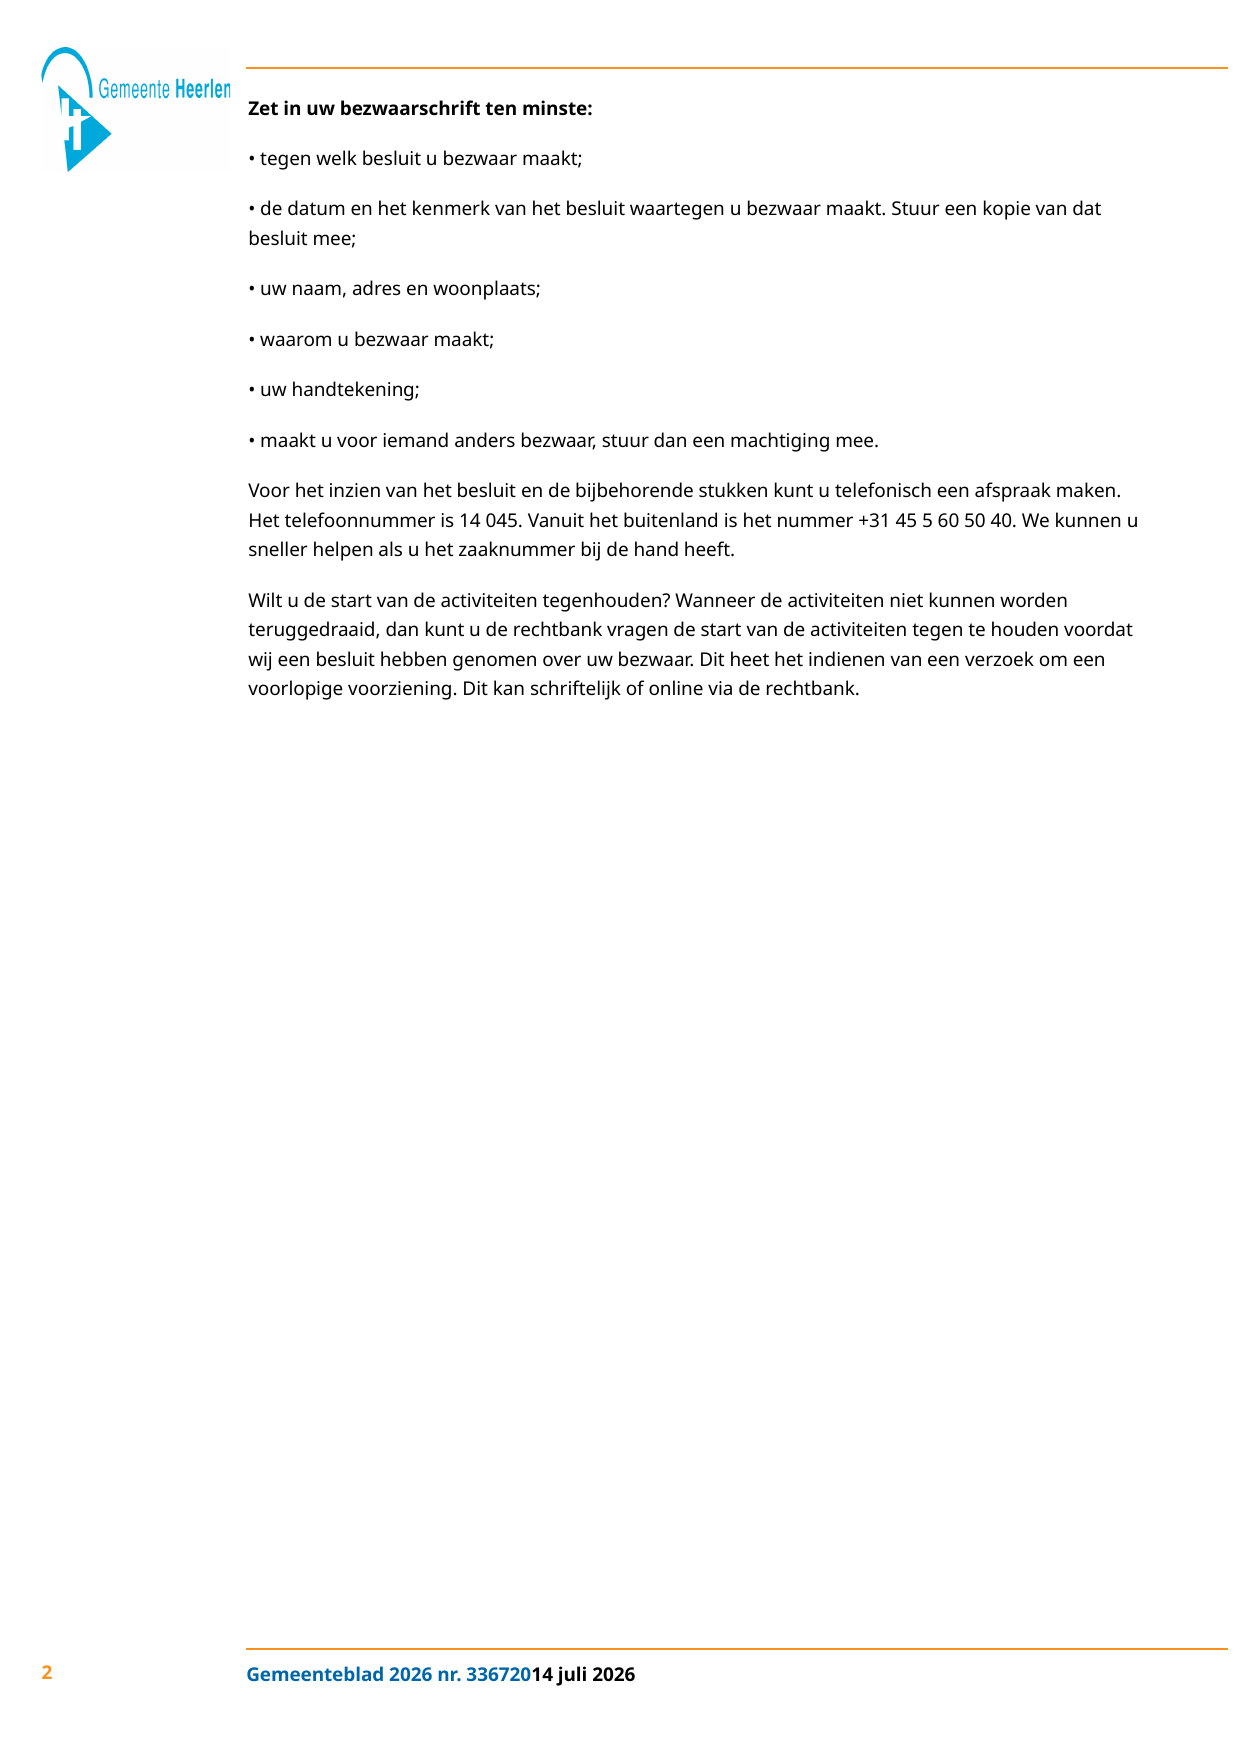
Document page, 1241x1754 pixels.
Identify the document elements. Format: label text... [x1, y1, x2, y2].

text • de datum en het kenmerk van het besluit waartegen u bezwaar maakt. Stuur een kopie van dat besluit mee; [248, 196, 1152, 251]
text • waarom u bezwaar maakt; [248, 326, 1152, 352]
picture [41, 47, 231, 172]
text Wilt u de start van de activiteiten tegenhouden? Wanneer de activiteiten niet kunnen worden teruggedraaid, dan kunt u de rechtbank vragen de start van de activiteiten tegen te houden voordat wij een besluit hebben genomen over uw bezwaar. Dit heet het indienen van een verzoek om een voorlopige voorziening. Dit kan schriftelijk of online via de rechtbank. [248, 587, 1152, 701]
text Zet in uw bezwaarschrift ten minste: [248, 95, 1152, 121]
text • maakt u voor iemand anders bezwaar, stuur dan een machtiging mee. [248, 427, 1152, 453]
text • uw handtekening; [248, 376, 1152, 402]
text Voor het inzien van het besluit en de bijbehorende stukken kunt u telefonisch een afspraak maken. Het telefoonnummer is 14 045. Vanuit het buitenland is het nummer +31 45 5 60 50 40. We kunnen u sneller helpen als u het zaaknummer bij de hand heeft. [248, 477, 1152, 562]
text • tegen welk besluit u bezwaar maakt; [248, 145, 1152, 171]
picture [41, 47, 59, 70]
text • uw naam, adres en woonplaats; [248, 276, 1152, 301]
